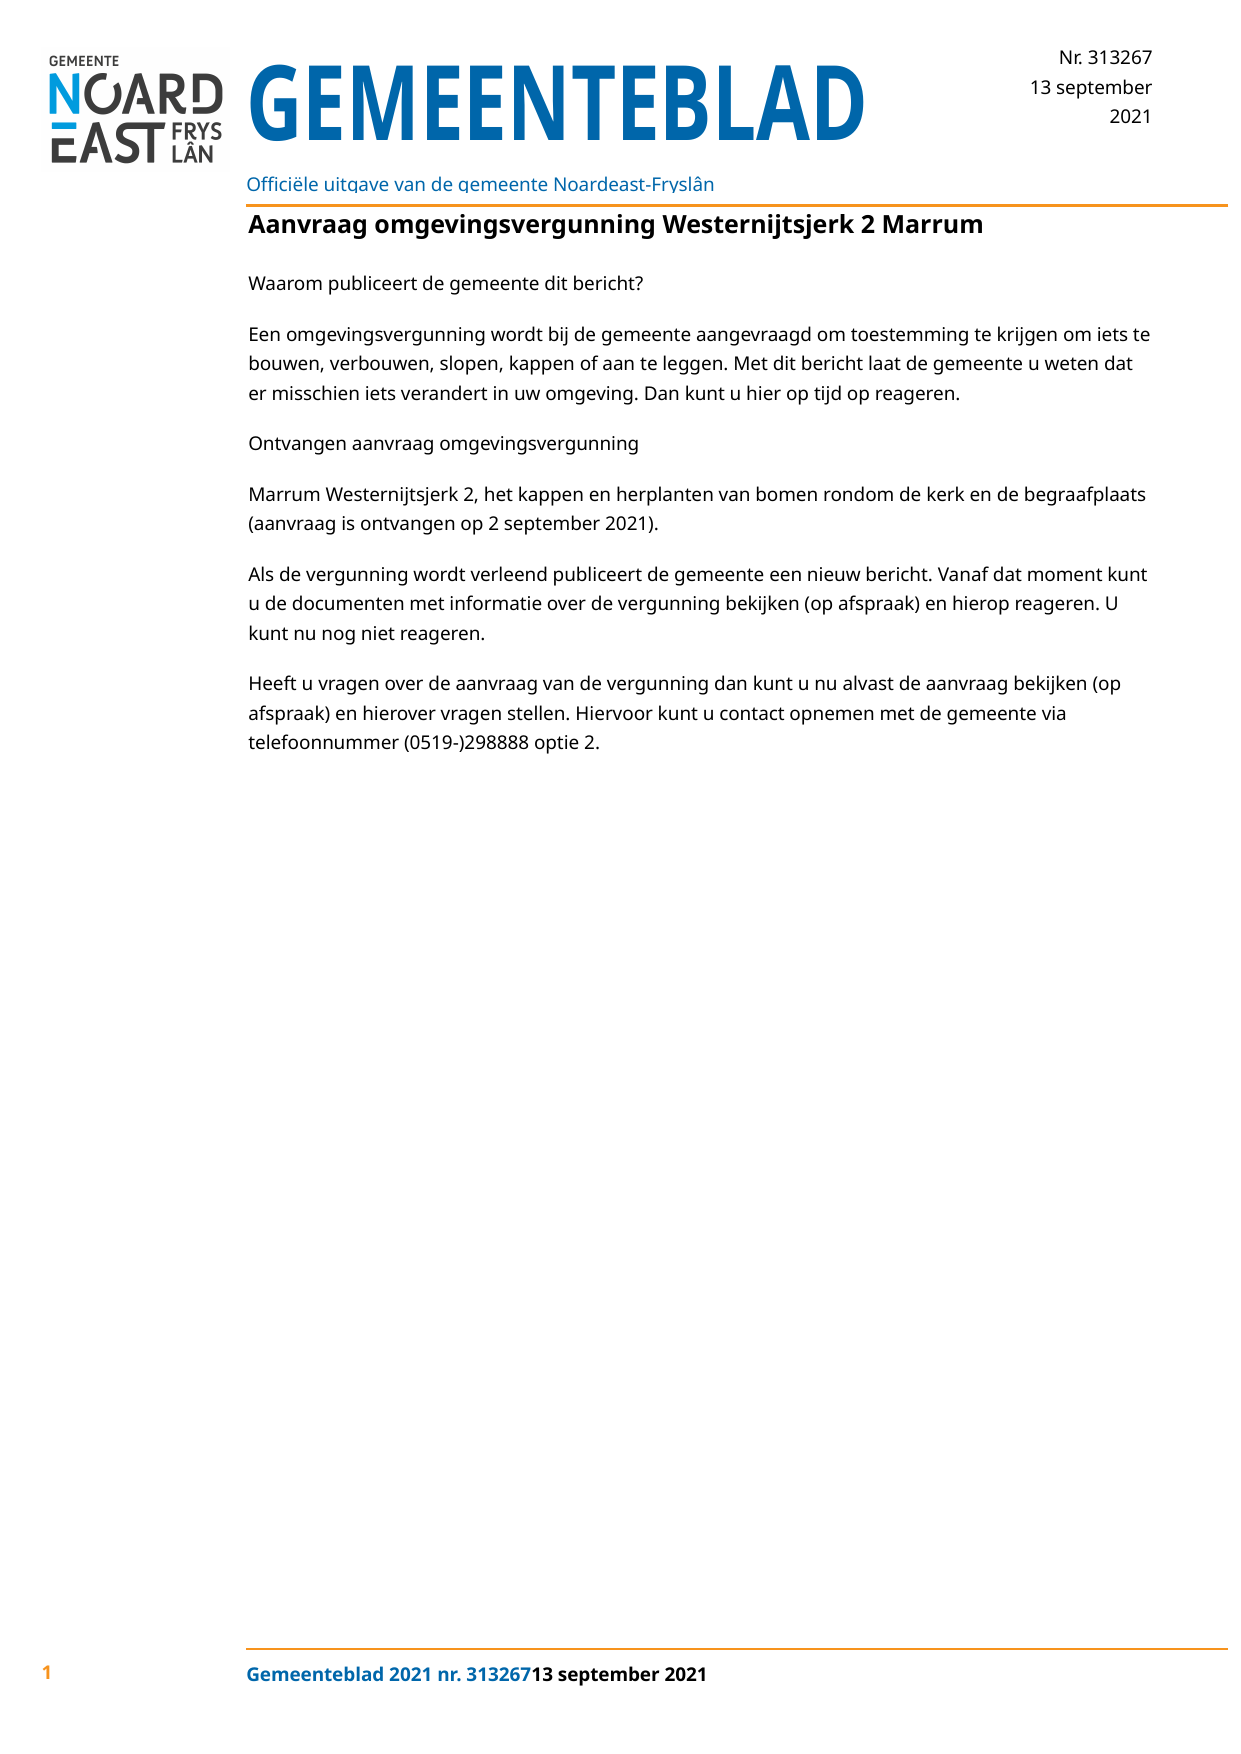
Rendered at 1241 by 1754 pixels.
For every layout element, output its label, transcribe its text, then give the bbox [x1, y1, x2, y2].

text Een omgevingsvergunning wordt bij de gemeente aangevraagd om toestemming te krijgen om iets te bouwen, verbouwen, slopen, kappen of aan te leggen. Met dit bericht laat de gemeente u weten dat er misschien iets verandert in uw omgeving. Dan kunt u hier op tijd op reageren. [248, 321, 1152, 406]
text Ontvangen aanvraag omgevingsvergunning [248, 430, 1152, 456]
text Aanvraag omgevingsvergunning Westernijtsjerk 2 Marrum [248, 207, 1152, 241]
text Heeft u vragen over de aanvraag van de vergunning dan kunt u nu alvast de aanvraag bekijken (op afspraak) en hierover vragen stellen. Hiervoor kunt u contact opnemen met de gemeente via telefoonnummer (0519-)298888 optie 2. [248, 670, 1152, 755]
text Als de vergunning wordt verleend publiceert de gemeente een nieuw bericht. Vanaf dat moment kunt u de documenten met informatie over de vergunning bekijken (op afspraak) en hierop reageren. U kunt nu nog niet reageren. [248, 561, 1152, 646]
text Waarom publiceert de gemeente dit bericht? [248, 270, 1152, 296]
text Marrum Westernijtsjerk 2, het kappen en herplanten van bomen rondom de kerk en de begraafplaats (aanvraag is ontvangen op 2 september 2021). [248, 481, 1152, 536]
picture [41, 47, 231, 172]
